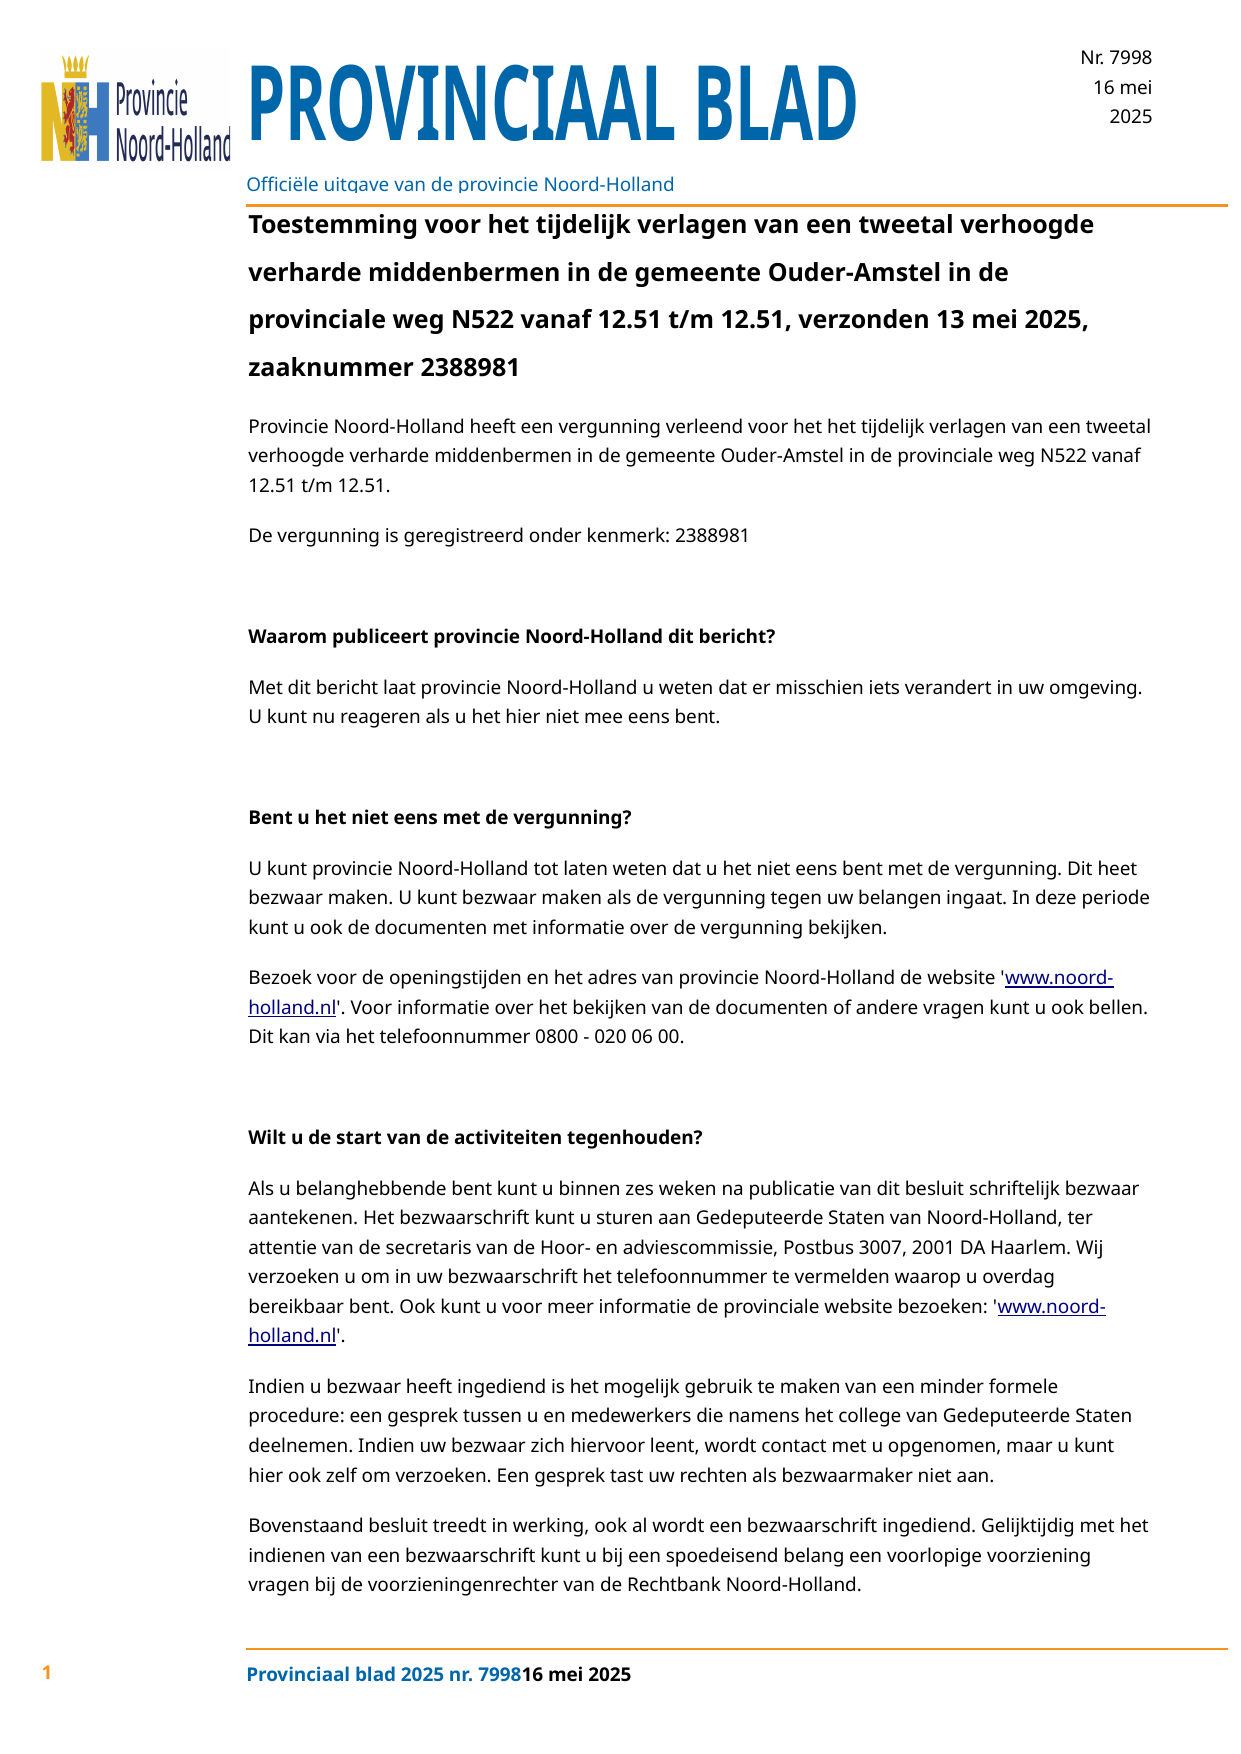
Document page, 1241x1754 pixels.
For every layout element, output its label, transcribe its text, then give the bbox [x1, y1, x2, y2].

text Provincie Noord-Holland heeft een vergunning verleend voor het het tijdelijk verlagen van een tweetal verhoogde verharde middenbermen in de gemeente Ouder-Amstel in de provinciale weg N522 vanaf 12.51 t/m 12.51. [248, 413, 1152, 498]
text Bovenstaand besluit treedt in werking, ook al wordt een bezwaarschrift ingediend. Gelijktijdig met het indienen van een bezwaarschrift kunt u bij een spoedeisend belang een voorlopige voorziening vragen bij de voorzieningenrechter van de Rechtbank Noord-Holland. [248, 1512, 1152, 1597]
text Wilt u de start van de activiteiten tegenhouden? [248, 1124, 1152, 1150]
text U kunt provincie Noord-Holland tot laten weten dat u het niet eens bent met de vergunning. Dit heet bezwaar maken. U kunt bezwaar maken als de vergunning tegen uw belangen ingaat. In deze periode kunt u ook de documenten met informatie over de vergunning bekijken. [248, 855, 1152, 940]
text Indien u bezwaar heeft ingediend is het mogelijk gebruik te maken van een minder formele procedure: een gesprek tussen u en medewerkers die namens het college van Gedeputeerde Staten deelnemen. Indien uw bezwaar zich hiervoor leent, wordt contact met u opgenomen, maar u kunt hier ook zelf om verzoeken. Een gesprek tast uw rechten als bezwaarmaker niet aan. [248, 1373, 1152, 1488]
text Met dit bericht laat provincie Noord-Holland u weten dat er misschien iets verandert in uw omgeving. U kunt nu reageren als u het hier niet mee eens bent. [248, 674, 1152, 729]
text Bent u het niet eens met de vergunning? [248, 804, 1152, 830]
text Toestemming voor het tijdelijk verlagen van een tweetal verhoogde verharde middenbermen in de gemeente Ouder-Amstel in de provinciale weg N522 vanaf 12.51 t/m 12.51, verzonden 13 mei 2025, zaaknummer 2388981 [248, 207, 1152, 384]
text Bezoek voor de openingstijden en het adres van provincie Noord-Holland de website 'www.noord-holland.nl'. Voor informatie over het bekijken van de documenten of andere vragen kunt u ook bellen. Dit kan via het telefoonnummer 0800 - 020 06 00. [248, 964, 1152, 1049]
text De vergunning is geregistreerd onder kenmerk: 2388981 [248, 523, 1152, 548]
picture [41, 47, 231, 172]
text Waarom publiceert provincie Noord-Holland dit bericht? [248, 623, 1152, 649]
text Als u belanghebbende bent kunt u binnen zes weken na publicatie van dit besluit schriftelijk bezwaar aantekenen. Het bezwaarschrift kunt u sturen aan Gedeputeerde Staten van Noord-Holland, ter attentie van de secretaris van de Hoor- en adviescommissie, Postbus 3007, 2001 DA Haarlem. Wij verzoeken u om in uw bezwaarschrift het telefoonnummer te vermelden waarop u overdag bereikbaar bent. Ook kunt u voor meer informatie de provinciale website bezoeken: 'www.noord-holland.nl'. [248, 1175, 1152, 1348]
